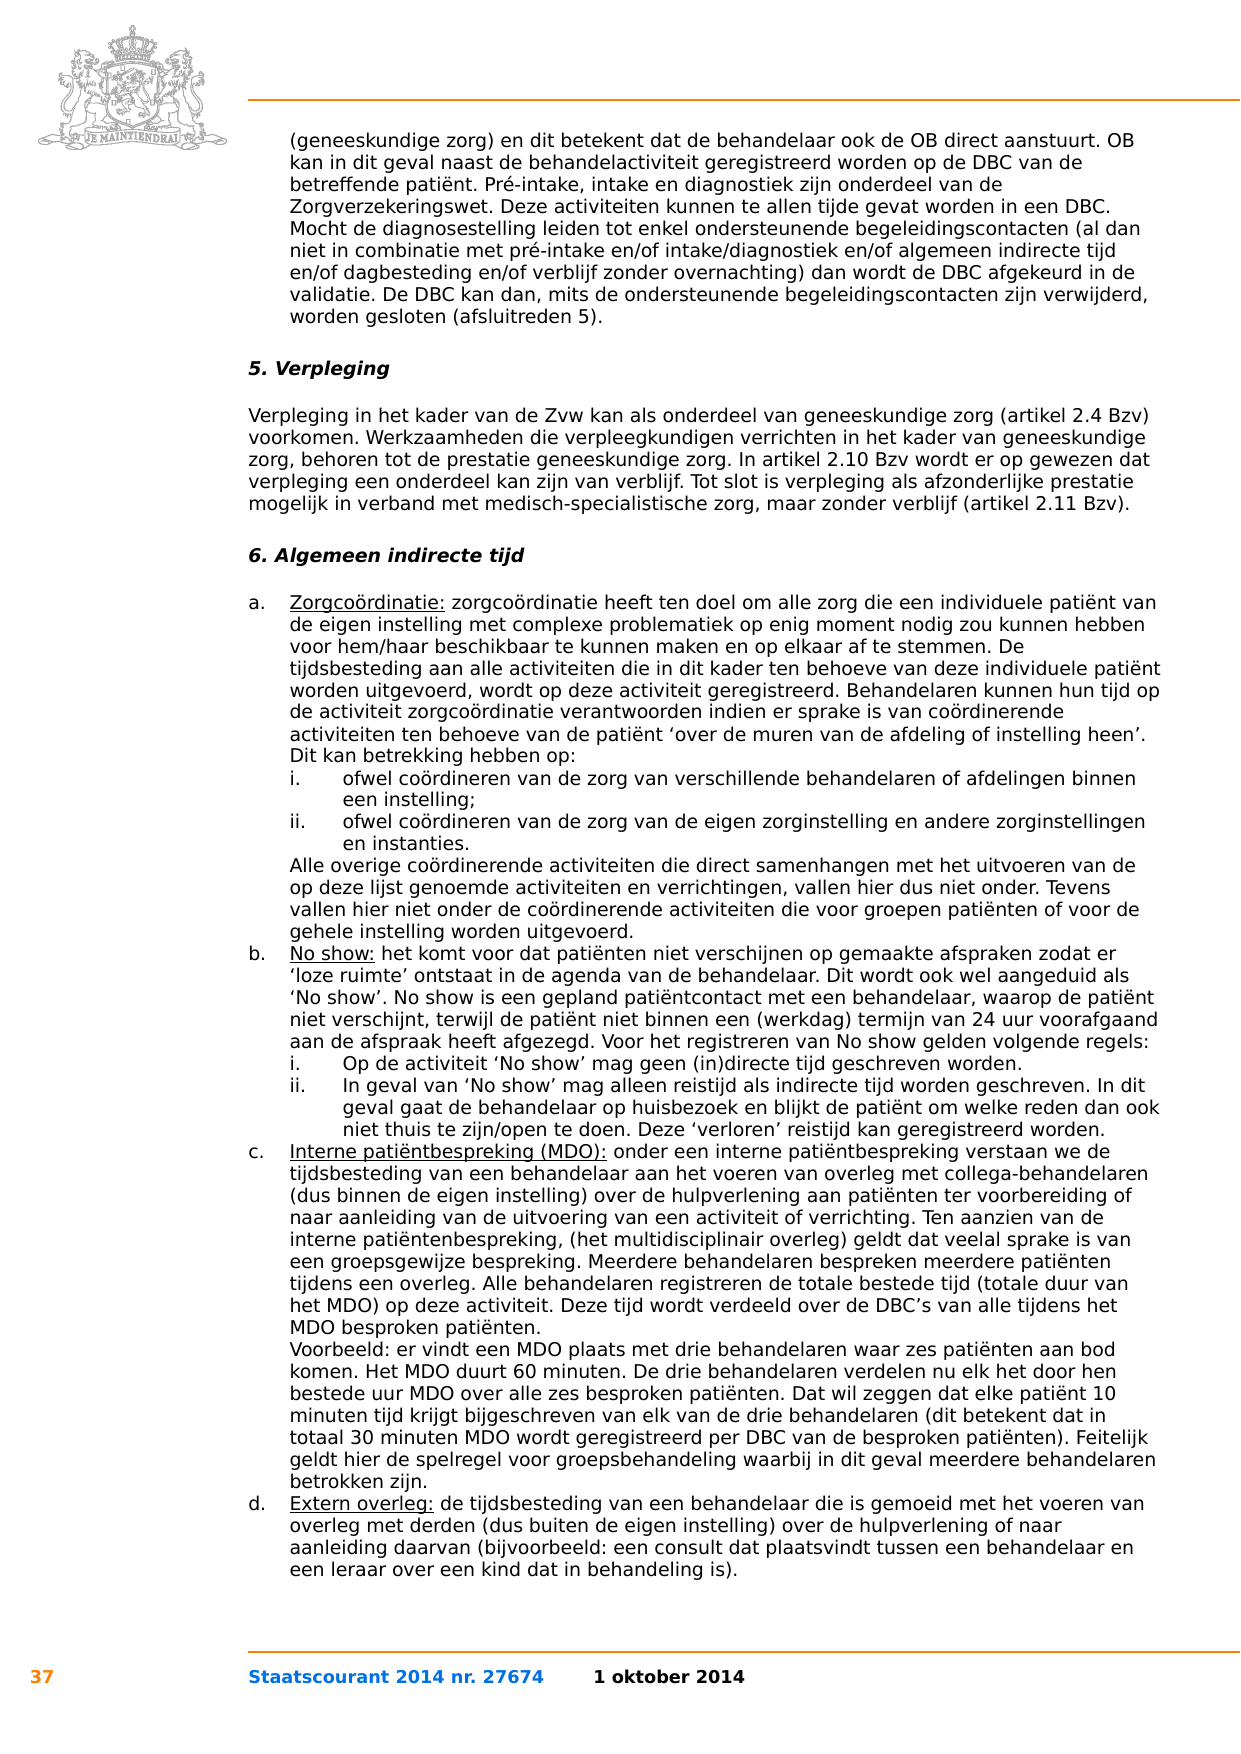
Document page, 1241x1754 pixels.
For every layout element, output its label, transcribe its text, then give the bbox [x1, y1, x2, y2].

text i. ofwel coördineren van de zorg van verschillende behandelaren of afdelingen binnen een instelling; [289, 767, 1163, 811]
subtitle 6. Algemeen indirecte tijd [248, 544, 1163, 567]
text Voorbeeld: er vindt een MDO plaats met drie behandelaren waar zes patiënten aan bod komen. Het MDO duurt 60 minuten. De drie behandelaren verdelen nu elk het door hen bestede uur MDO over alle zes besproken patiënten. Dat wil zeggen dat elke patiënt 10 minuten tijd krijgt bijgeschreven van elk van de drie behandelaren (dit betekent dat in totaal 30 minuten MDO wordt geregistreerd per DBC van de besproken patiënten). Feitelijk geldt hier de spelregel voor groepsbehandeling waarbij in dit geval meerdere behandelaren betrokken zijn. [289, 1339, 1163, 1493]
text Verpleging in het kader van de Zvw kan als onderdeel van geneeskundige zorg (artikel 2.4 Bzv) voorkomen. Werkzaamheden die verpleegkundigen verrichten in het kader van geneeskundige zorg, behoren tot de prestatie geneeskundige zorg. In artikel 2.10 Bzv wordt er op gewezen dat verpleging een onderdeel kan zijn van verblijf. Tot slot is verpleging als afzonderlijke prestatie mogelijk in verband met medisch-specialistische zorg, maar zonder verblijf (artikel 2.11 Bzv). [248, 405, 1163, 514]
text c. Interne patiëntbespreking (MDO): onder een interne patiëntbespreking verstaan we de tijdsbesteding van een behandelaar aan het voeren van overleg met collega-behandelaren (dus binnen de eigen instelling) over de hulpverlening aan patiënten ter voorbereiding of naar aanleiding van de uitvoering van een activiteit of verrichting. Ten aanzien van de interne patiëntenbespreking, (het multidisciplinair overleg) geldt dat veelal sprake is van een groepsgewijze bespreking. Meerdere behandelaren bespreken meerdere patiënten tijdens een overleg. Alle behandelaren registreren de totale bestede tijd (totale duur van het MDO) op deze activiteit. Deze tijd wordt verdeeld over de DBC’s van alle tijdens het MDO besproken patiënten. [248, 1141, 1163, 1339]
text Alle overige coördinerende activiteiten die direct samenhangen met het uitvoeren van de op deze lijst genoemde activiteiten en verrichtingen, vallen hier dus niet onder. Tevens vallen hier niet onder de coördinerende activiteiten die voor groepen patiënten of voor de gehele instelling worden uitgevoerd. [289, 855, 1163, 943]
text ii. In geval van ‘No show’ mag alleen reistijd als indirecte tijd worden geschreven. In dit geval gaat de behandelaar op huisbezoek en blijkt de patiënt om welke reden dan ook niet thuis te zijn/open te doen. Deze ‘verloren’ reistijd kan geregistreerd worden. [289, 1075, 1163, 1141]
text b. No show: het komt voor dat patiënten niet verschijnen op gemaakte afspraken zodat er ‘loze ruimte’ ontstaat in de agenda van de behandelaar. Dit wordt ook wel aangeduid als ‘No show’. No show is een gepland patiëntcontact met een behandelaar, waarop de patiënt niet verschijnt, terwijl de patiënt niet binnen een (werkdag) termijn van 24 uur voorafgaand aan de afspraak heeft afgezegd. Voor het registreren van No show gelden volgende regels: [248, 943, 1163, 1053]
picture [38, 25, 227, 150]
text (geneeskundige zorg) en dit betekent dat de behandelaar ook de OB direct aanstuurt. OB kan in dit geval naast de behandelactiviteit geregistreerd worden op de DBC van de betreffende patiënt. Pré-intake, intake en diagnostiek zijn onderdeel van de Zorgverzekeringswet. Deze activiteiten kunnen te allen tijde gevat worden in een DBC. Mocht de diagnosestelling leiden tot enkel ondersteunende begeleidingscontacten (al dan niet in combinatie met pré-intake en/of intake/diagnostiek en/of algemeen indirecte tijd en/of dagbesteding en/of verblijf zonder overnachting) dan wordt de DBC afgekeurd in de validatie. De DBC kan dan, mits de ondersteunende begeleidingscontacten zijn verwijderd, worden gesloten (afsluitreden 5). [248, 130, 1163, 328]
text d. Extern overleg: de tijdsbesteding van een behandelaar die is gemoeid met het voeren van overleg met derden (dus buiten de eigen instelling) over de hulpverlening of naar aanleiding daarvan (bijvoorbeeld: een consult dat plaatsvindt tussen een behandelaar en een leraar over een kind dat in behandeling is). [248, 1493, 1163, 1581]
subtitle 5. Verpleging [248, 358, 1163, 380]
text ii. ofwel coördineren van de zorg van de eigen zorginstelling en andere zorginstellingen en instanties. [289, 811, 1163, 855]
text i. Op de activiteit ‘No show’ mag geen (in)directe tijd geschreven worden. [289, 1053, 1163, 1075]
text a. Zorgcoördinatie: zorgcoördinatie heeft ten doel om alle zorg die een individuele patiënt van de eigen instelling met complexe problematiek op enig moment nodig zou kunnen hebben voor hem/haar beschikbaar te kunnen maken en op elkaar af te stemmen. De tijdsbesteding aan alle activiteiten die in dit kader ten behoeve van deze individuele patiënt worden uitgevoerd, wordt op deze activiteit geregistreerd. Behandelaren kunnen hun tijd op de activiteit zorgcoördinatie verantwoorden indien er sprake is van coördinerende activiteiten ten behoeve van de patiënt ‘over de muren van de afdeling of instelling heen’. Dit kan betrekking hebben op: [248, 592, 1163, 767]
